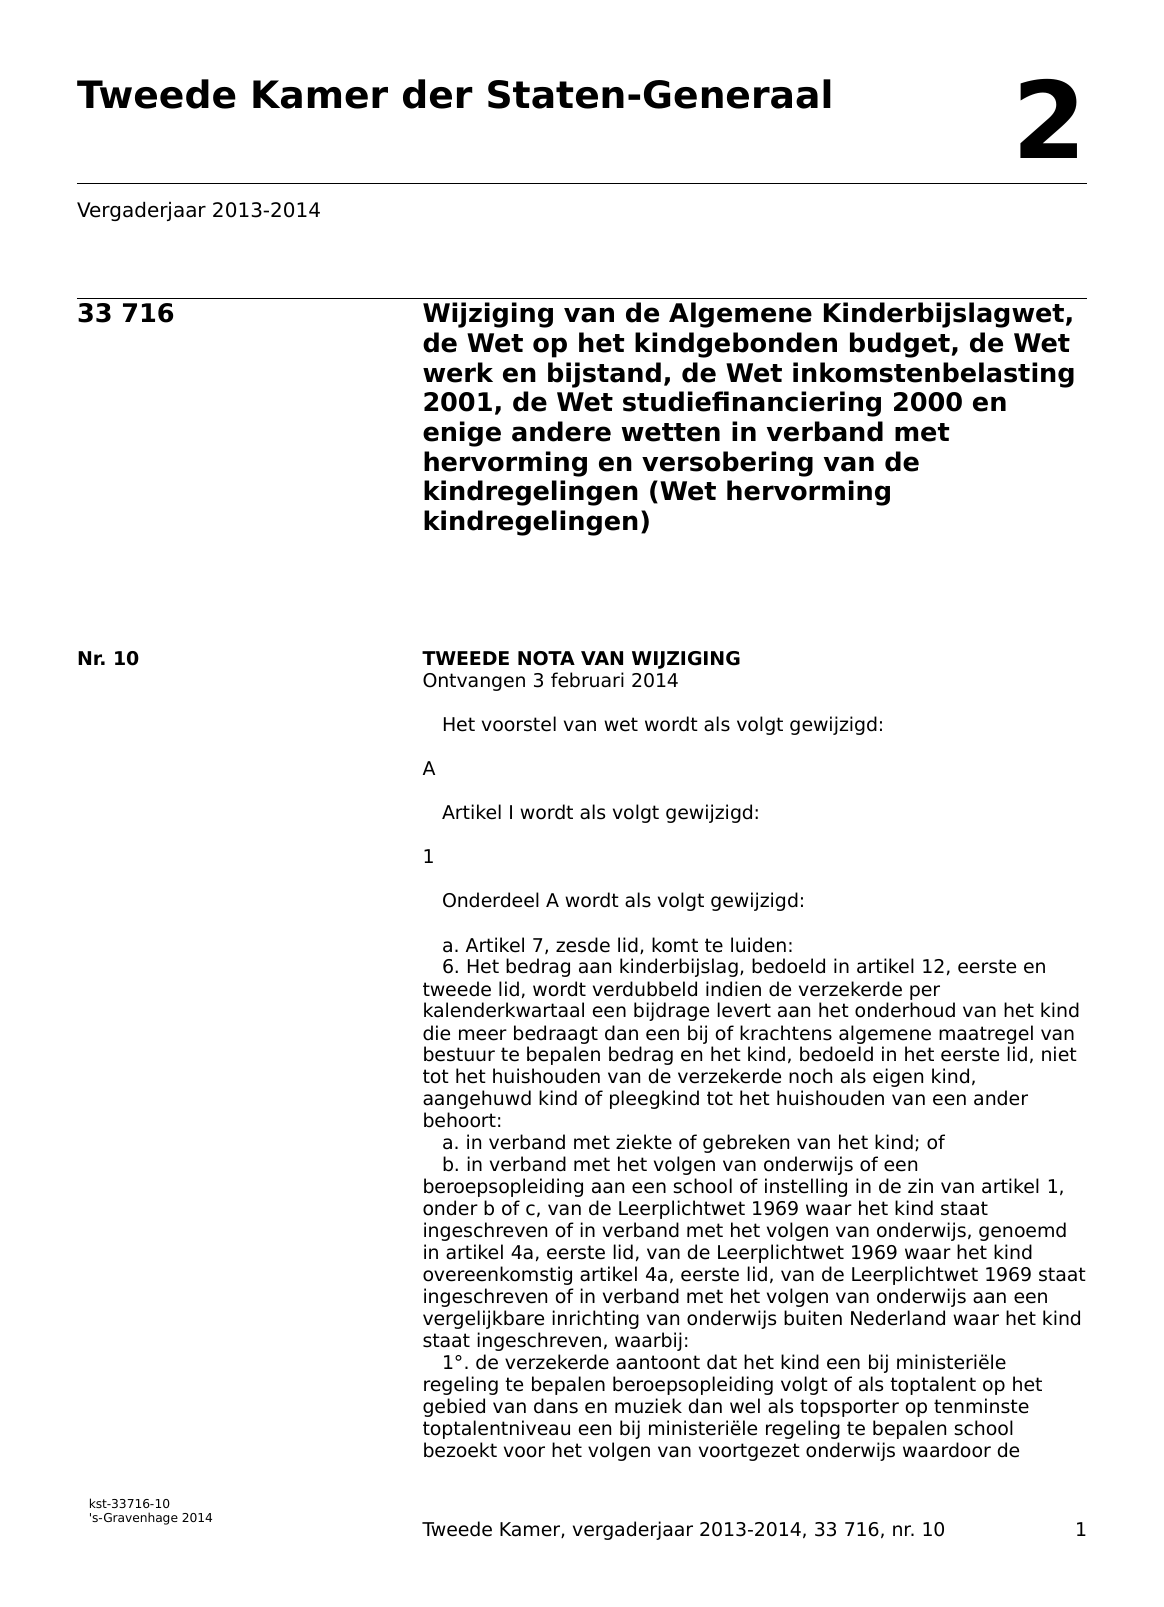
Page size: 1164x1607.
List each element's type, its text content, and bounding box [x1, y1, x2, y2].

text Ontvangen 3 februari 2014 [422, 669, 1087, 691]
text 6. Het bedrag aan kinderbijslag, bedoeld in artikel 12, eerste en tweede lid, wordt verdubbeld indien de verzekerde per kalenderkwartaal een bijdrage levert aan het onderhoud van het kind die meer bedraagt dan een bij of krachtens algemene maatregel van bestuur te bepalen bedrag en het kind, bedoeld in het eerste lid, niet tot het huishouden van de verzekerde noch als eigen kind, aangehuwd kind of pleegkind tot het huishouden van een ander behoort: [422, 956, 1087, 1132]
text Artikel I wordt als volgt gewijzigd: [422, 802, 1087, 824]
table_header Tweede Kamer der Staten-Generaal [77, 59, 886, 183]
text kst-33716-10 [88, 1497, 323, 1511]
subtitle Nr. 10 TWEEDE NOTA VAN WIJZIGING [77, 647, 1087, 669]
subtitle 1 [422, 846, 1087, 868]
text Het voorstel van wet wordt als volgt gewijzigd: [422, 714, 1087, 736]
text a. Artikel 7, zesde lid, komt te luiden: [422, 934, 1087, 956]
subtitle 33 716 Wijziging van de Algemene Kinderbijslagwet, de Wet op het kindgebonden budget, de Wet werk en bijstand, de Wet inkomstenbelasting 2001, de Wet studiefinanciering 2000 en enige andere wetten in verband met hervorming en versobering van de kindregelingen (Wet hervorming kindregelingen) [77, 299, 1087, 536]
text 's-Gravenhage 2014 [88, 1511, 323, 1525]
text b. in verband met het volgen van onderwijs of een beroepsopleiding aan een school of instelling in de zin van artikel 1, onder b of c, van de Leerplichtwet 1969 waar het kind staat ingeschreven of in verband met het volgen van onderwijs, genoemd in artikel 4a, eerste lid, van de Leerplichtwet 1969 waar het kind overeenkomstig artikel 4a, eerste lid, van de Leerplichtwet 1969 staat ingeschreven of in verband met het volgen van onderwijs aan een vergelijkbare inrichting van onderwijs buiten Nederland waar het kind staat ingeschreven, waarbij: [422, 1154, 1087, 1352]
subtitle A [422, 758, 1087, 780]
text 1°. de verzekerde aantoont dat het kind een bij ministeriële regeling te bepalen beroepsopleiding volgt of als toptalent op het gebied van dans en muziek dan wel als topsporter op tenminste toptalentniveau een bij ministeriële regeling te bepalen school bezoekt voor het volgen van voortgezet onderwijs waardoor de [422, 1352, 1087, 1462]
text Onderdeel A wordt als volgt gewijzigd: [422, 890, 1087, 912]
table_header 2 [886, 59, 1087, 183]
table_cell Vergaderjaar 2013-2014 [77, 184, 1087, 298]
text a. in verband met ziekte of gebreken van het kind; of [422, 1132, 1087, 1154]
